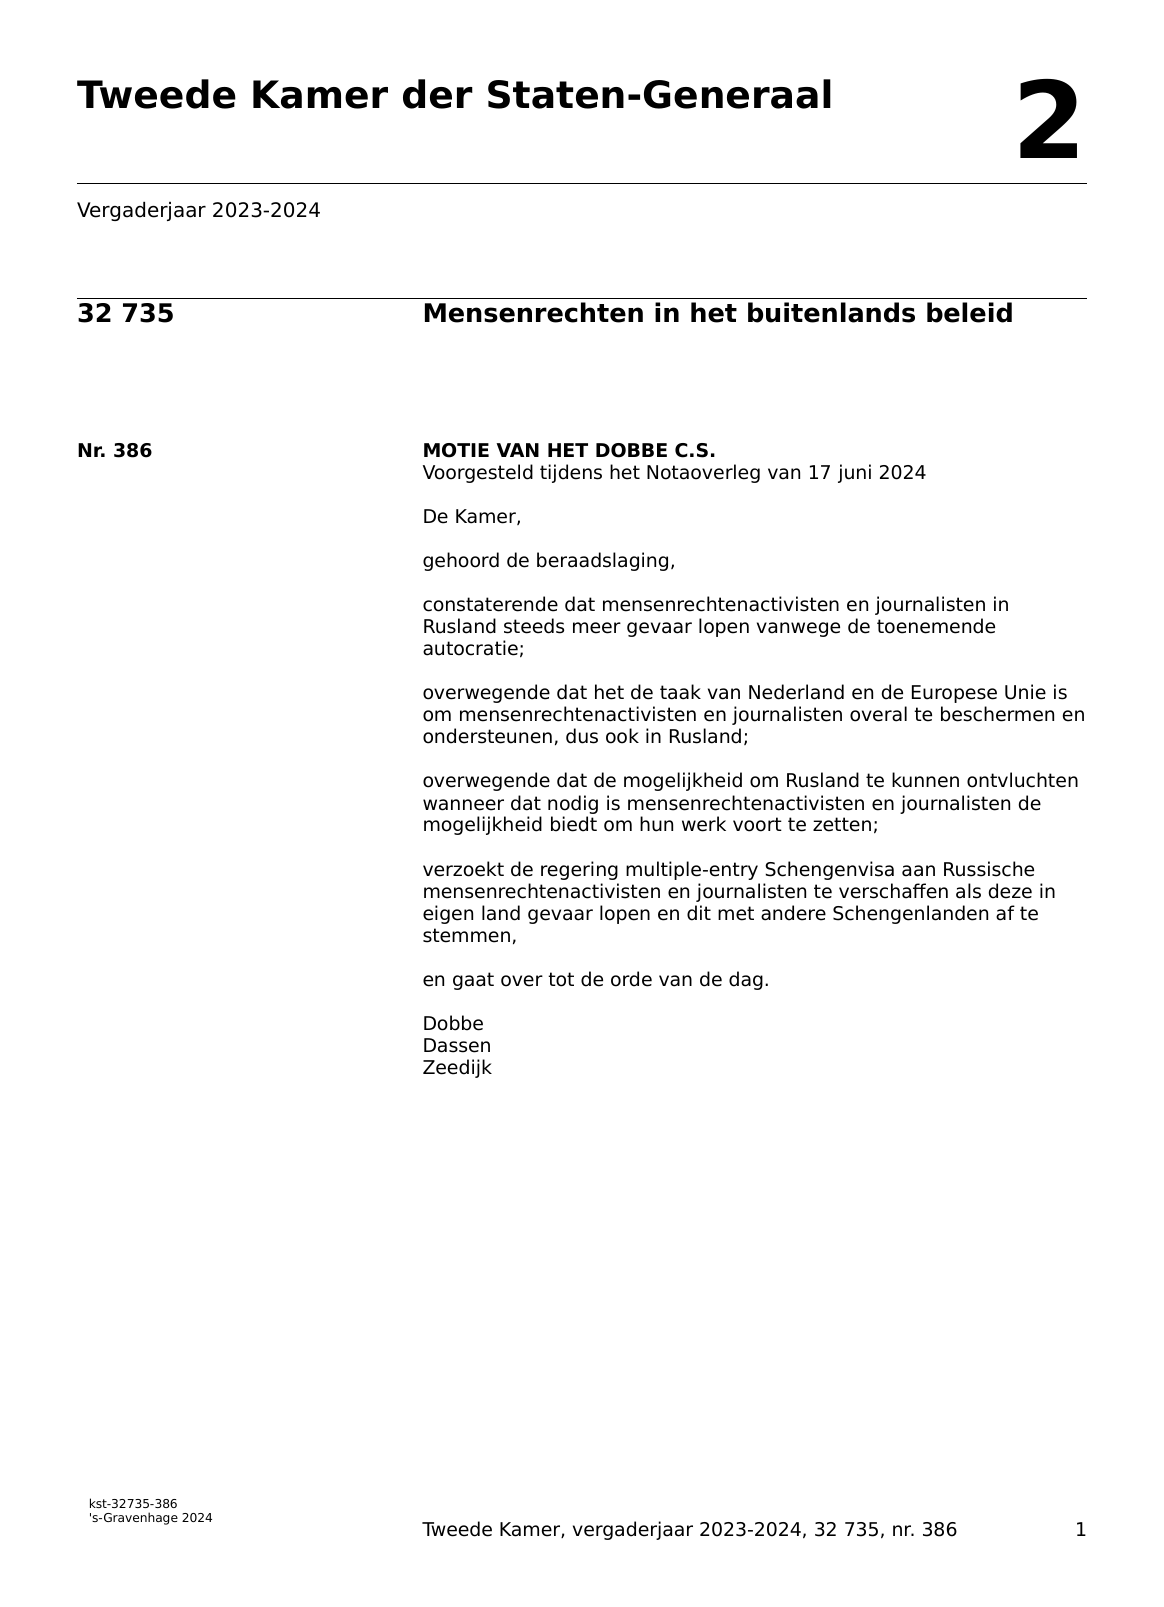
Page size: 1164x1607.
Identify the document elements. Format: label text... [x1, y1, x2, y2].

table_cell Vergaderjaar 2023-2024 [77, 184, 1087, 298]
text en gaat over tot de orde van de dag. [422, 969, 1087, 991]
text gehoord de beraadslaging, [422, 550, 1087, 572]
text overwegende dat het de taak van Nederland en de Europese Unie is om mensenrechtenactivisten en journalisten overal te beschermen en ondersteunen, dus ook in Rusland; [422, 682, 1087, 748]
table_header Tweede Kamer der Staten-Generaal [77, 59, 886, 183]
text verzoekt de regering multiple-entry Schengenvisa aan Russische mensenrechtenactivisten en journalisten te verschaffen als deze in eigen land gevaar lopen en dit met andere Schengenlanden af te stemmen, [422, 858, 1087, 946]
text kst-32735-386 [88, 1497, 323, 1511]
table_header 2 [886, 59, 1087, 183]
subtitle 32 735 Mensenrechten in het buitenlands beleid [77, 299, 1087, 329]
text Dassen [422, 1035, 1087, 1057]
text Dobbe [422, 1013, 1087, 1035]
text overwegende dat de mogelijkheid om Rusland te kunnen ontvluchten wanneer dat nodig is mensenrechtenactivisten en journalisten de mogelijkheid biedt om hun werk voort te zetten; [422, 770, 1087, 836]
text De Kamer, [422, 506, 1087, 528]
text Voorgesteld tijdens het Notaoverleg van 17 juni 2024 [422, 462, 1087, 484]
subtitle Nr. 386 MOTIE VAN HET DOBBE C.S. [77, 440, 1087, 462]
text 's-Gravenhage 2024 [88, 1511, 323, 1525]
text Zeedijk [422, 1057, 1087, 1079]
text constaterende dat mensenrechtenactivisten en journalisten in Rusland steeds meer gevaar lopen vanwege de toenemende autocratie; [422, 594, 1087, 660]
